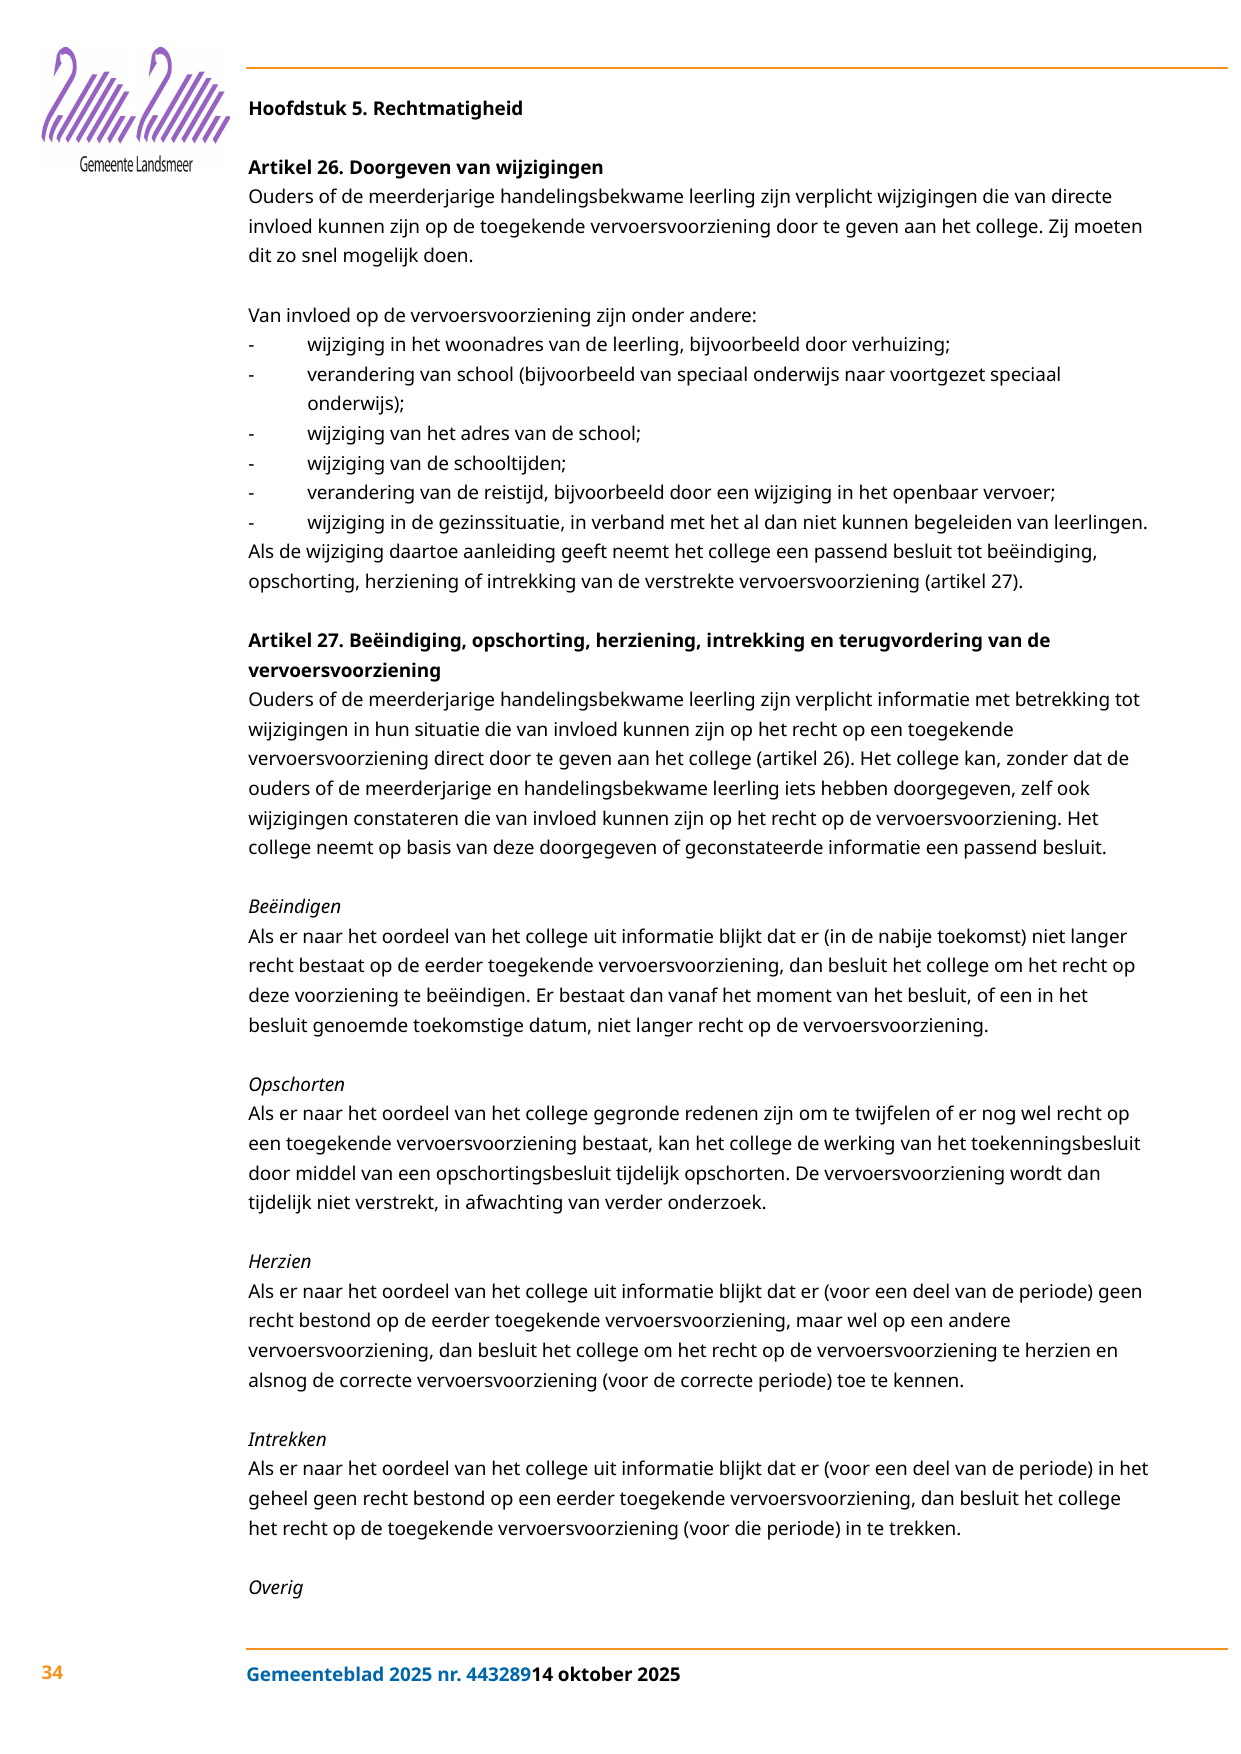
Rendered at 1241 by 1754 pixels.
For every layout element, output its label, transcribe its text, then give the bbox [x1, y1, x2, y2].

text Opschorten [248, 1071, 1152, 1097]
text Als er naar het oordeel van het college uit informatie blijkt dat er (voor een deel van de periode) in het geheel geen recht bestond op een eerder toegekende vervoersvoorziening, dan besluit het college het recht op de toegekende vervoersvoorziening (voor die periode) in te trekken. [248, 1456, 1152, 1541]
list wijziging in het woonadres van de leerling, bijvoorbeeld door verhuizing; [248, 331, 1152, 357]
text Artikel 26. Doorgeven van wijzigingen [248, 154, 1152, 180]
text Als er naar het oordeel van het college gegronde redenen zijn om te twijfelen of er nog wel recht op een toegekende vervoersvoorziening bestaat, kan het college de werking van het toekenningsbesluit door middel van een opschortingsbesluit tijdelijk opschorten. De vervoersvoorziening wordt dan tijdelijk niet verstrekt, in afwachting van verder onderzoek. [248, 1101, 1152, 1215]
text Ouders of de meerderjarige handelingsbekwame leerling zijn verplicht wijzigingen die van directe invloed kunnen zijn op de toegekende vervoersvoorziening door te geven aan het college. Zij moeten dit zo snel mogelijk doen. [248, 183, 1152, 268]
text Herzien [248, 1248, 1152, 1274]
list verandering van school (bijvoorbeeld van speciaal onderwijs naar voortgezet speciaal onderwijs); [248, 361, 1152, 416]
text Als de wijziging daartoe aanleiding geeft neemt het college een passend besluit tot beëindiging, opschorting, herziening of intrekking van de verstrekte vervoersvoorziening (artikel 27). [248, 538, 1152, 594]
text Als er naar het oordeel van het college uit informatie blijkt dat er (voor een deel van de periode) geen recht bestond op de eerder toegekende vervoersvoorziening, maar wel op een andere vervoersvoorziening, dan besluit het college om het recht op de vervoersvoorziening te herzien en alsnog de correcte vervoersvoorziening (voor de correcte periode) toe te kennen. [248, 1278, 1152, 1393]
text Overig [248, 1574, 1152, 1600]
text Intrekken [248, 1426, 1152, 1452]
list wijziging van het adres van de school; [248, 420, 1152, 446]
text Van invloed op de vervoersvoorziening zijn onder andere: [248, 302, 1152, 328]
picture [41, 47, 231, 172]
text Beëindigen [248, 893, 1152, 919]
list verandering van de reistijd, bijvoorbeeld door een wijziging in het openbaar vervoer; [248, 479, 1152, 505]
text Artikel 27. Beëindiging, opschorting, herziening, intrekking en terugvordering van de vervoersvoorziening [248, 627, 1152, 683]
text Hoofdstuk 5. Rechtmatigheid [248, 95, 1152, 121]
list wijziging van de schooltijden; [248, 450, 1152, 476]
text Ouders of de meerderjarige handelingsbekwame leerling zijn verplicht informatie met betrekking tot wijzigingen in hun situatie die van invloed kunnen zijn op het recht op een toegekende vervoersvoorziening direct door te geven aan het college (artikel 26). Het college kan, zonder dat de ouders of de meerderjarige en handelingsbekwame leerling iets hebben doorgegeven, zelf ook wijzigingen constateren die van invloed kunnen zijn op het recht op de vervoersvoorziening. Het college neemt op basis van deze doorgegeven of geconstateerde informatie een passend besluit. [248, 686, 1152, 860]
list wijziging in de gezinssituatie, in verband met het al dan niet kunnen begeleiden van leerlingen. [248, 509, 1152, 535]
text Als er naar het oordeel van het college uit informatie blijkt dat er (in de nabije toekomst) niet langer recht bestaat op de eerder toegekende vervoersvoorziening, dan besluit het college om het recht op deze voorziening te beëindigen. Er bestaat dan vanaf het moment van het besluit, of een in het besluit genoemde toekomstige datum, niet langer recht op de vervoersvoorziening. [248, 923, 1152, 1038]
